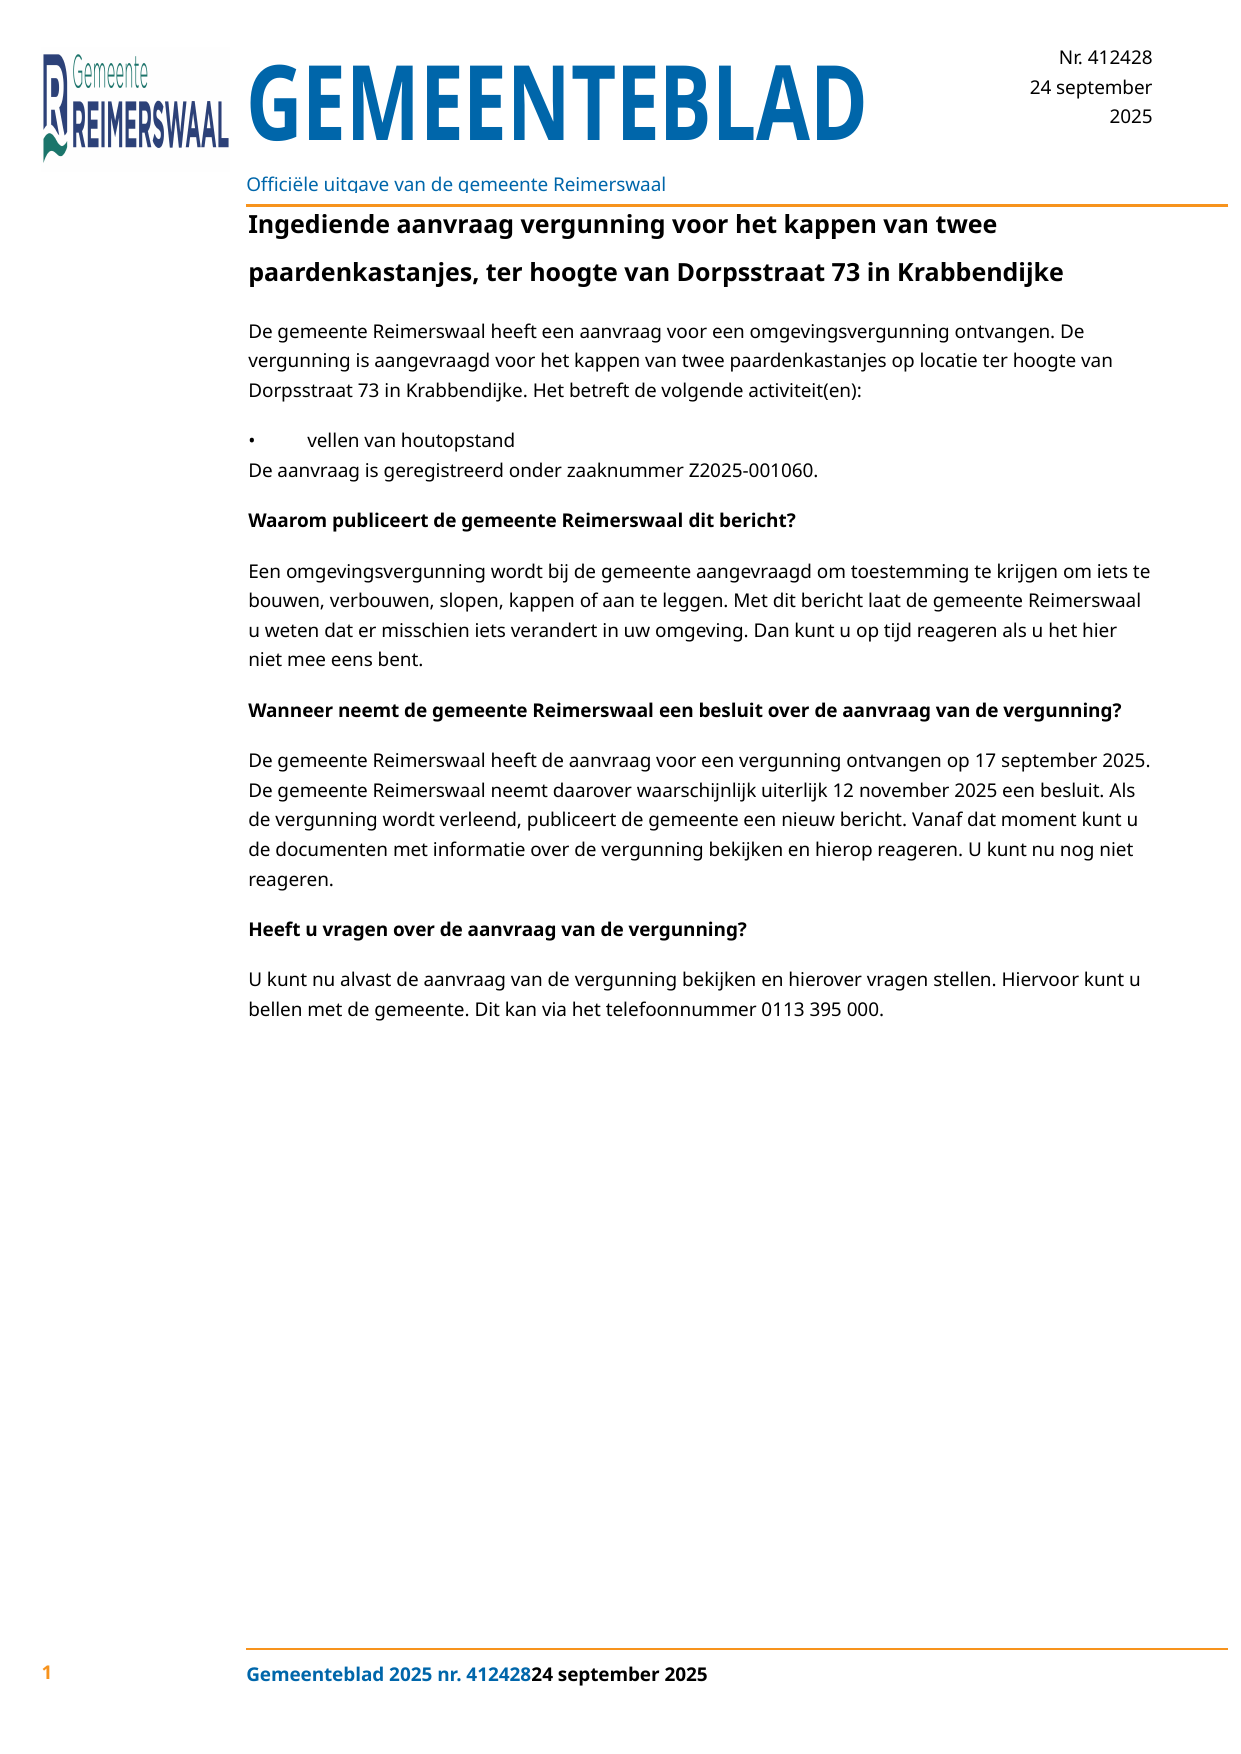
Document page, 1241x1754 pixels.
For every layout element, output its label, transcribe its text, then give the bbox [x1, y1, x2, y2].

picture [41, 47, 231, 172]
text U kunt nu alvast de aanvraag van de vergunning bekijken en hierover vragen stellen. Hiervoor kunt u bellen met de gemeente. Dit kan via het telefoonnummer 0113 395 000. [248, 967, 1152, 1022]
text De gemeente Reimerswaal heeft een aanvraag voor een omgevingsvergunning ontvangen. De vergunning is aangevraagd voor het kappen van twee paardenkastanjes op locatie ter hoogte van Dorpsstraat 73 in Krabbendijke. Het betreft de volgende activiteit(en): [248, 318, 1152, 403]
text Heeft u vragen over de aanvraag van de vergunning? [248, 916, 1152, 942]
text Wanneer neemt de gemeente Reimerswaal een besluit over de aanvraag van de vergunning? [248, 697, 1152, 723]
text De gemeente Reimerswaal heeft de aanvraag voor een vergunning ontvangen op 17 september 2025. De gemeente Reimerswaal neemt daarover waarschijnlijk uiterlijk 12 november 2025 een besluit. Als de vergunning wordt verleend, publiceert de gemeente een nieuw bericht. Vanaf dat moment kunt u de documenten met informatie over de vergunning bekijken en hierop reageren. U kunt nu nog niet reageren. [248, 747, 1152, 892]
text Een omgevingsvergunning wordt bij de gemeente aangevraagd om toestemming te krijgen om iets te bouwen, verbouwen, slopen, kappen of aan te leggen. Met dit bericht laat de gemeente Reimerswaal u weten dat er misschien iets verandert in uw omgeving. Dan kunt u op tijd reageren als u het hier niet mee eens bent. [248, 558, 1152, 672]
text De aanvraag is geregistreerd onder zaaknummer Z2025-001060. [248, 457, 1152, 483]
text Ingediende aanvraag vergunning voor het kappen van twee paardenkastanjes, ter hoogte van Dorpsstraat 73 in Krabbendijke [248, 207, 1152, 288]
list vellen van houtopstand [248, 427, 1152, 453]
text Waarom publiceert de gemeente Reimerswaal dit bericht? [248, 507, 1152, 533]
